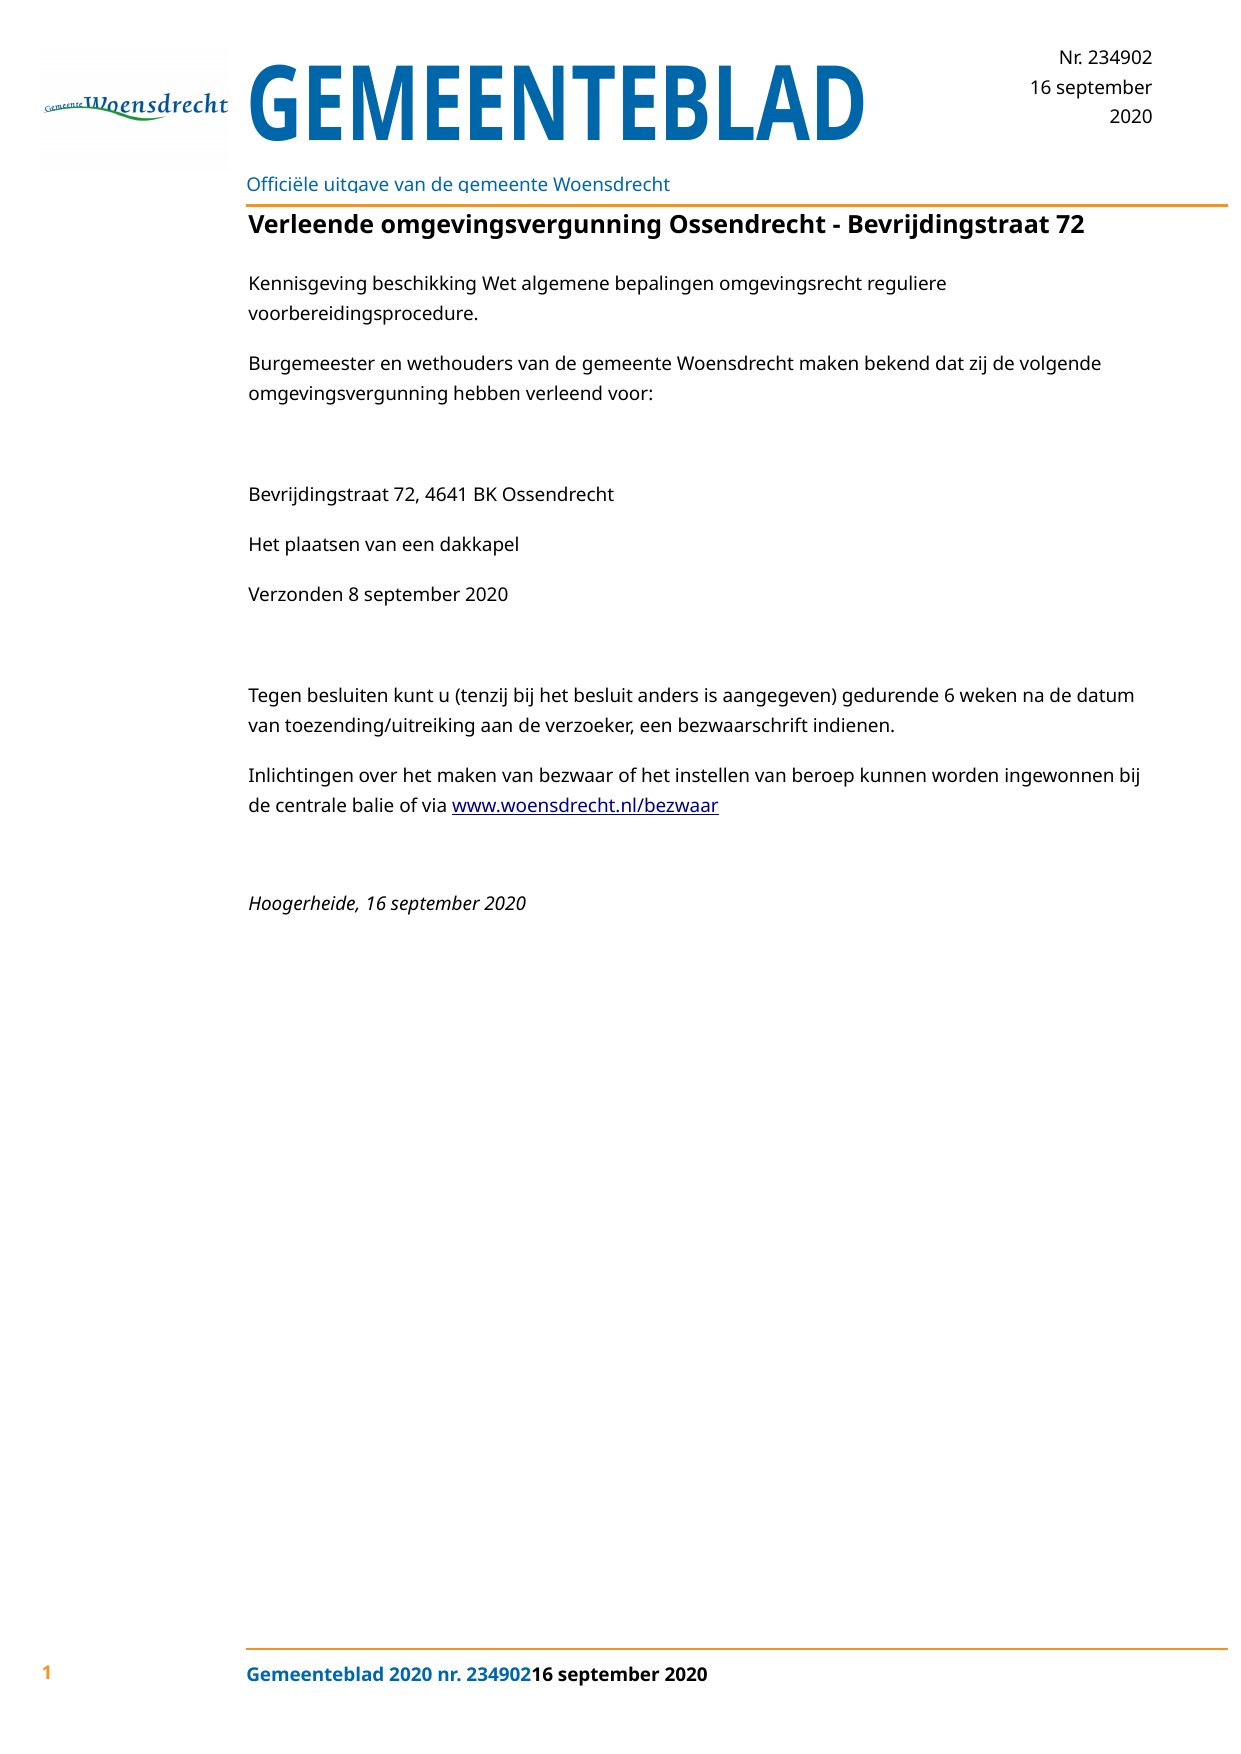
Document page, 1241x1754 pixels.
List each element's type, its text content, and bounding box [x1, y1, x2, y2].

text Kennisgeving beschikking Wet algemene bepalingen omgevingsrecht reguliere voorbereidingsprocedure. [248, 270, 1152, 326]
text Bevrijdingstraat 72, 4641 BK Ossendrecht [248, 481, 1152, 506]
text Hoogerheide, 16 september 2020 [248, 890, 1152, 916]
text Verzonden 8 september 2020 [248, 582, 1152, 607]
text Inlichtingen over het maken van bezwaar of het instellen van beroep kunnen worden ingewonnen bij de centrale balie of via www.woensdrecht.nl/bezwaar [248, 762, 1152, 818]
text Het plaatsen van een dakkapel [248, 531, 1152, 557]
text Burgemeester en wethouders van de gemeente Woensdrecht maken bekend dat zij de volgende omgevingsvergunning hebben verleend voor: [248, 350, 1152, 406]
picture [41, 47, 231, 172]
text Tegen besluiten kunt u (tenzij bij het besluit anders is aangegeven) gedurende 6 weken na de datum van toezending/uitreiking aan de verzoeker, een bezwaarschrift indienen. [248, 682, 1152, 738]
text Verleende omgevingsvergunning Ossendrecht - Bevrijdingstraat 72 [248, 207, 1152, 241]
